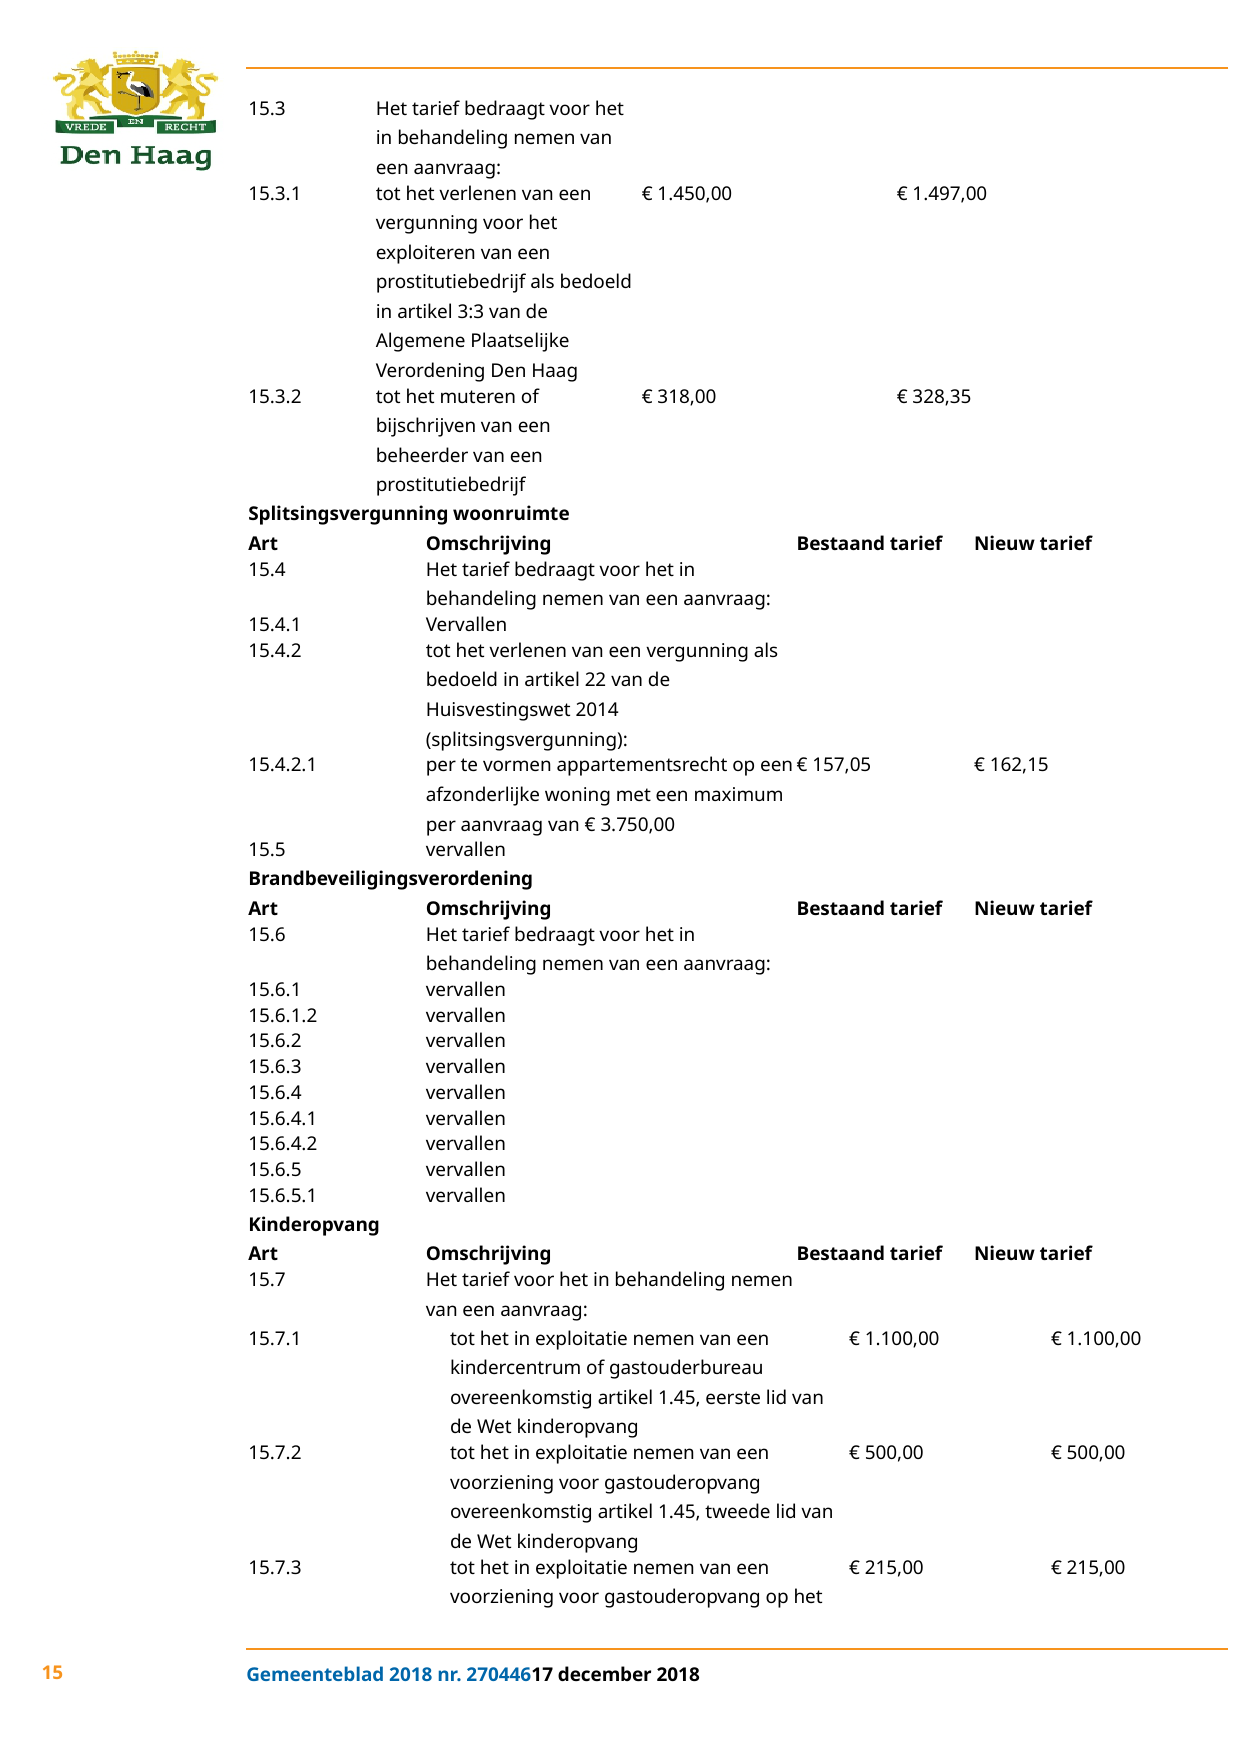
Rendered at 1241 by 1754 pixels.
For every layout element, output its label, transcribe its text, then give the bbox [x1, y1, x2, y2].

table_cell 15.4.2.1 [248, 752, 426, 836]
table_cell [974, 1131, 1152, 1156]
table_cell [796, 1002, 974, 1028]
table_cell [974, 836, 1152, 862]
table_cell 15.6.1 [248, 976, 426, 1002]
table_header Nieuw tarief [974, 1241, 1152, 1266]
table_cell Het tarief bedraagt voor het in behandeling nemen van een aanvraag: [426, 921, 796, 976]
table_cell 15.6.4.2 [248, 1131, 426, 1156]
table_header Omschrijving [426, 895, 796, 921]
table_header Bestaand tarief [796, 895, 974, 921]
table_cell vervallen [426, 1156, 796, 1182]
table_cell tot het verlenen van een vergunning voor het exploiteren van een prostitutiebedrijf als bedoeld in artikel 3:3 van de Algemene Plaatselijke Verordening Den Haag [376, 180, 642, 383]
table_header Bestaand tarief [796, 1241, 974, 1266]
table_cell 15.6.3 [248, 1053, 426, 1079]
table_cell [897, 95, 1152, 180]
table_cell Het tarief voor het in behandeling nemen van een aanvraag: [426, 1266, 796, 1322]
table_cell [796, 1079, 974, 1105]
table_cell € 328,35 [897, 383, 1152, 497]
table_cell [796, 611, 974, 637]
table_cell vervallen [426, 1079, 796, 1105]
table_cell € 215,00 [849, 1554, 1051, 1609]
table_cell tot het muteren of bijschrijven van een beheerder van een prostitutiebedrijf [376, 383, 642, 497]
table_cell [974, 1053, 1152, 1079]
text Splitsingsvergunning woonruimte [248, 501, 1152, 526]
table_cell 15.3.1 [248, 180, 376, 383]
table_cell vervallen [426, 1182, 796, 1208]
table_cell € 215,00 [1051, 1554, 1152, 1609]
table_cell 15.4.2 [248, 637, 426, 752]
table_header Art [248, 1241, 426, 1266]
table_cell € 162,15 [974, 752, 1152, 836]
table_cell 15.6 [248, 921, 426, 976]
table_cell [974, 556, 1152, 611]
table_cell 15.7.2 [248, 1440, 450, 1554]
table_cell 15.6.5.1 [248, 1182, 426, 1208]
table_cell per te vormen appartementsrecht op een afzonderlijke woning met een maximum per aanvraag van € 3.750,00 [426, 752, 796, 836]
table_header Nieuw tarief [974, 895, 1152, 921]
table_cell 15.6.2 [248, 1028, 426, 1053]
table_cell [974, 611, 1152, 637]
table_cell € 1.450,00 [642, 180, 897, 383]
table_cell vervallen [426, 1131, 796, 1156]
table_cell [796, 976, 974, 1002]
table_cell 15.4 [248, 556, 426, 611]
table_cell € 500,00 [849, 1440, 1051, 1554]
table_cell [974, 1028, 1152, 1053]
table_cell [974, 1105, 1152, 1131]
table_cell 15.7.3 [248, 1554, 450, 1609]
table_cell [796, 556, 974, 611]
table_cell Vervallen [426, 611, 796, 637]
table_cell € 157,05 [796, 752, 974, 836]
table_cell [796, 637, 974, 752]
table_cell [796, 921, 974, 976]
table_cell 15.7 [248, 1266, 426, 1322]
table_cell 15.6.5 [248, 1156, 426, 1182]
table_cell vervallen [426, 976, 796, 1002]
table_cell tot het in exploitatie nemen van een voorziening voor gastouderopvang overeenkomstig artikel 1.45, tweede lid van de Wet kinderopvang [450, 1440, 849, 1554]
table_cell € 500,00 [1051, 1440, 1152, 1554]
table_header Art [248, 895, 426, 921]
table_cell tot het in exploitatie nemen van een voorziening voor gastouderopvang op het [450, 1554, 849, 1609]
table_header € 1.100,00 [849, 1325, 1051, 1439]
table_cell [642, 95, 897, 180]
table_cell [796, 836, 974, 862]
text Brandbeveiligingsverordening [248, 865, 1152, 891]
table_cell [974, 1079, 1152, 1105]
table_cell [796, 1156, 974, 1182]
table_cell 15.6.1.2 [248, 1002, 426, 1028]
table_cell Het tarief bedraagt voor het in behandeling nemen van een aanvraag: [426, 556, 796, 611]
table_header tot het in exploitatie nemen van een kindercentrum of gastouderbureau overeenkomstig artikel 1.45, eerste lid van de Wet kinderopvang [450, 1325, 849, 1439]
table_cell [974, 1156, 1152, 1182]
table_cell 15.3 [248, 95, 376, 180]
text Kinderopvang [248, 1211, 1152, 1237]
table_cell vervallen [426, 1028, 796, 1053]
table_cell Het tarief bedraagt voor het in behandeling nemen van een aanvraag: [376, 95, 642, 180]
table_header Art [248, 530, 426, 556]
table_cell 15.3.2 [248, 383, 376, 497]
table_cell vervallen [426, 836, 796, 862]
table_cell € 318,00 [642, 383, 897, 497]
table_cell [796, 1131, 974, 1156]
table_cell 15.4.1 [248, 611, 426, 637]
table_cell [974, 921, 1152, 976]
table_cell [974, 976, 1152, 1002]
table_cell tot het verlenen van een vergunning als bedoeld in artikel 22 van de Huisvestingswet 2014 (splitsingsvergunning): [426, 637, 796, 752]
table_cell [796, 1105, 974, 1131]
table_cell [796, 1182, 974, 1208]
table_header Omschrijving [426, 530, 796, 556]
table_header 15.7.1 [248, 1325, 450, 1439]
table_header Bestaand tarief [796, 530, 974, 556]
table_cell 15.5 [248, 836, 426, 862]
table_cell vervallen [426, 1105, 796, 1131]
table_cell vervallen [426, 1002, 796, 1028]
table_cell [974, 637, 1152, 752]
table_header Nieuw tarief [974, 530, 1152, 556]
table_header Omschrijving [426, 1241, 796, 1266]
table_cell [796, 1028, 974, 1053]
table_cell € 1.497,00 [897, 180, 1152, 383]
table_cell [796, 1266, 974, 1322]
table_cell [974, 1002, 1152, 1028]
table_cell 15.6.4.1 [248, 1105, 426, 1131]
table_cell [974, 1182, 1152, 1208]
table_cell 15.6.4 [248, 1079, 426, 1105]
table_cell vervallen [426, 1053, 796, 1079]
table_cell [974, 1266, 1152, 1322]
picture [41, 47, 231, 172]
table_header € 1.100,00 [1051, 1325, 1152, 1439]
table_cell [796, 1053, 974, 1079]
